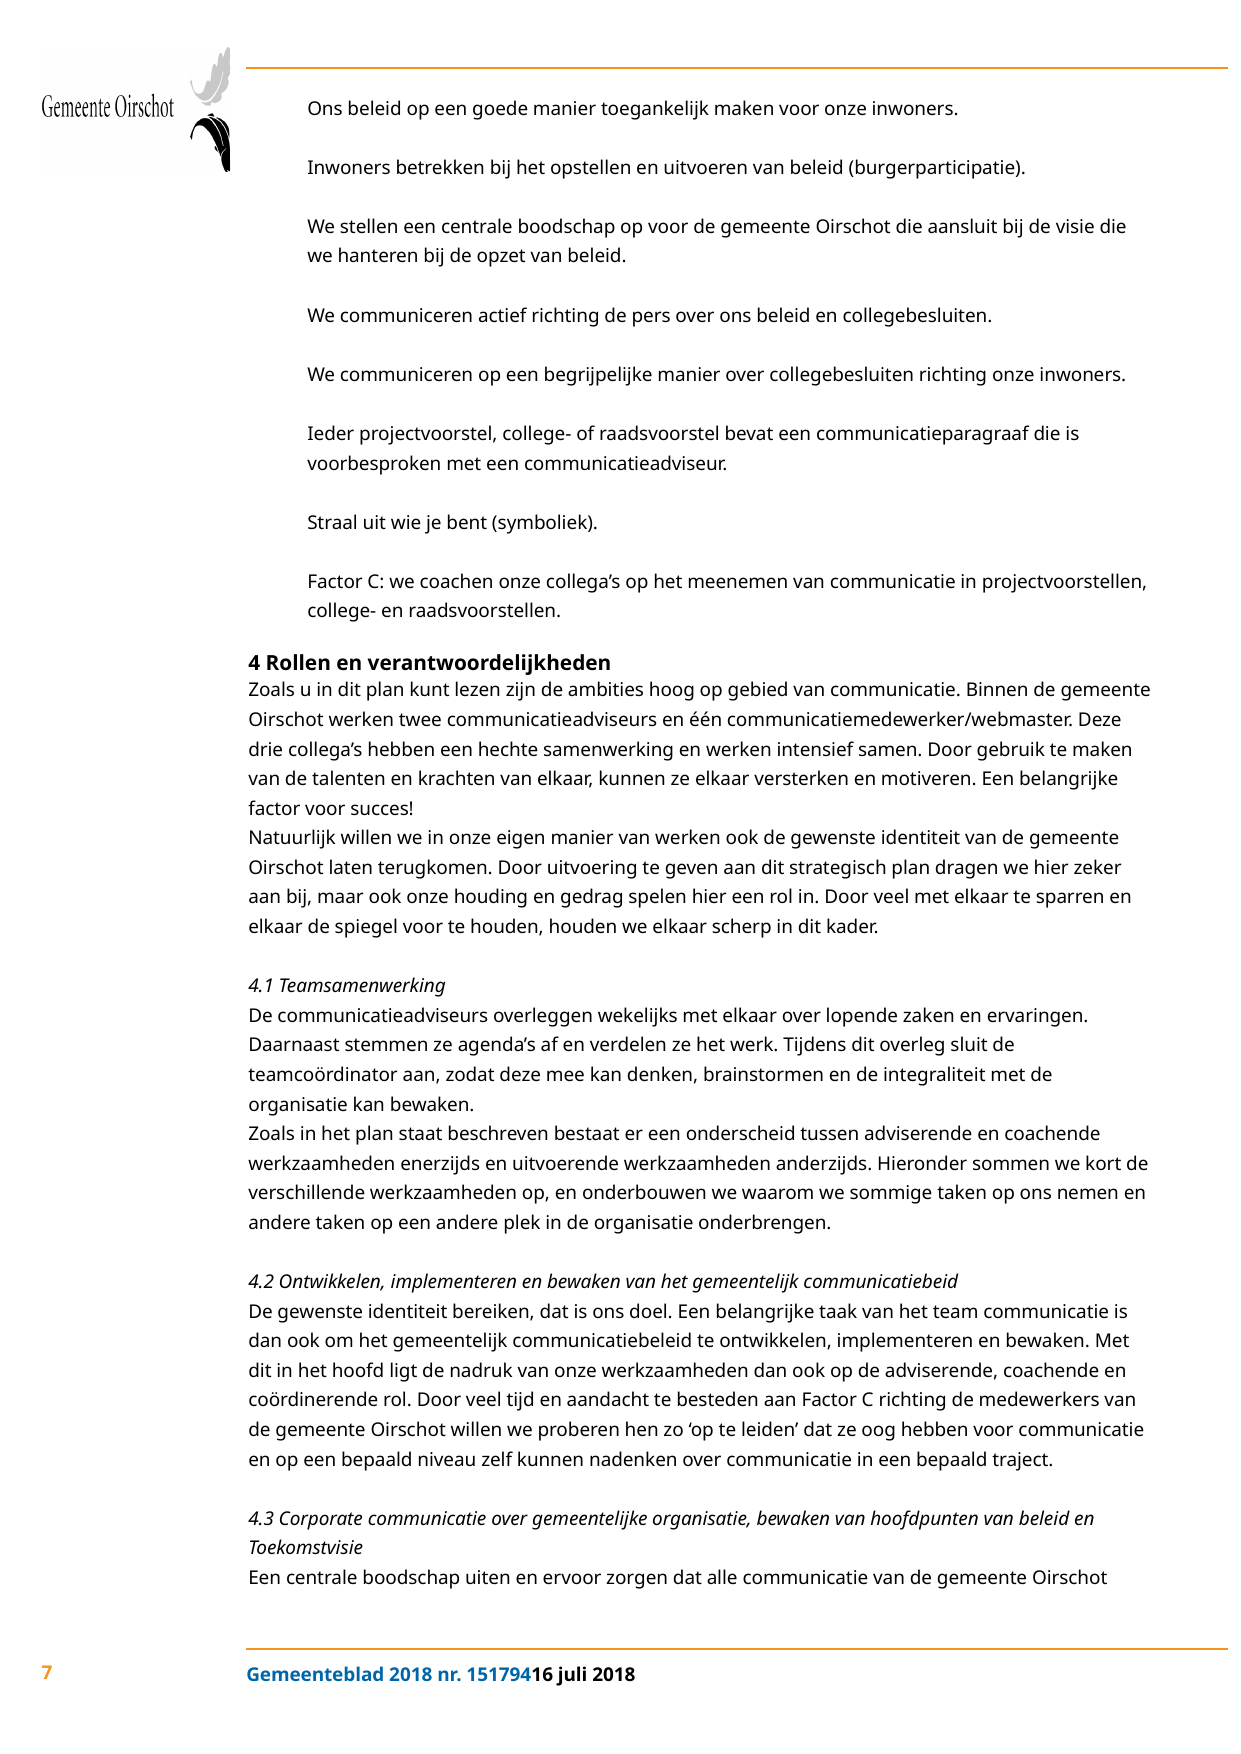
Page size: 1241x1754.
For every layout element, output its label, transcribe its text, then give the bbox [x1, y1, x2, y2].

text 4 Rollen en verantwoordelijkheden [248, 648, 1152, 677]
list Straal uit wie je bent (symboliek). [248, 509, 1152, 535]
text 4.1 Teamsamenwerking [248, 972, 1152, 998]
text Zoals in het plan staat beschreven bestaat er een onderscheid tussen adviserende en coachende werkzaamheden enerzijds en uitvoerende werkzaamheden anderzijds. Hieronder sommen we kort de verschillende werkzaamheden op, en onderbouwen we waarom we sommige taken op ons nemen en andere taken op een andere plek in de organisatie onderbrengen. [248, 1120, 1152, 1235]
text 4.2 Ontwikkelen, implementeren en bewaken van het gemeentelijk communicatiebeid [248, 1268, 1152, 1294]
list We communiceren op een begrijpelijke manier over collegebesluiten richting onze inwoners. [248, 361, 1152, 387]
text 4.3 Corporate communicatie over gemeentelijke organisatie, bewaken van hoofdpunten van beleid en Toekomstvisie [248, 1505, 1152, 1560]
list Ons beleid op een goede manier toegankelijk maken voor onze inwoners. [248, 95, 1152, 121]
list We stellen een centrale boodschap op voor de gemeente Oirschot die aansluit bij de visie die we hanteren bij de opzet van beleid. [248, 213, 1152, 268]
text De gewenste identiteit bereiken, dat is ons doel. Een belangrijke taak van het team communicatie is dan ook om het gemeentelijk communicatiebeleid te ontwikkelen, implementeren en bewaken. Met dit in het hoofd ligt de nadruk van onze werkzaamheden dan ook op de adviserende, coachende en coördinerende rol. Door veel tijd en aandacht te besteden aan Factor C richting de medewerkers van de gemeente Oirschot willen we proberen hen zo ‘op te leiden’ dat ze oog hebben voor communicatie en op een bepaald niveau zelf kunnen nadenken over communicatie in een bepaald traject. [248, 1298, 1152, 1471]
list Inwoners betrekken bij het opstellen en uitvoeren van beleid (burgerparticipatie). [248, 154, 1152, 180]
text Natuurlijk willen we in onze eigen manier van werken ook de gewenste identiteit van de gemeente Oirschot laten terugkomen. Door uitvoering te geven aan dit strategisch plan dragen we hier zeker aan bij, maar ook onze houding en gedrag spelen hier een rol in. Door veel met elkaar te sparren en elkaar de spiegel voor te houden, houden we elkaar scherp in dit kader. [248, 824, 1152, 939]
list We communiceren actief richting de pers over ons beleid en collegebesluiten. [248, 302, 1152, 328]
list Ieder projectvoorstel, college- of raadsvoorstel bevat een communicatieparagraaf die is voorbesproken met een communicatieadviseur. [248, 420, 1152, 476]
text Een centrale boodschap uiten en ervoor zorgen dat alle communicatie van de gemeente Oirschot [248, 1564, 1152, 1590]
text Zoals u in dit plan kunt lezen zijn de ambities hoog op gebied van communicatie. Binnen de gemeente Oirschot werken twee communicatieadviseurs en één communicatiemedewerker/webmaster. Deze drie collega’s hebben een hechte samenwerking en werken intensief samen. Door gebruik te maken van de talenten en krachten van elkaar, kunnen ze elkaar versterken en motiveren. Een belangrijke factor voor succes! [248, 677, 1152, 821]
list Factor C: we coachen onze collega’s op het meenemen van communicatie in projectvoorstellen, college- en raadsvoorstellen. [248, 568, 1152, 623]
picture [41, 47, 231, 172]
text De communicatieadviseurs overleggen wekelijks met elkaar over lopende zaken en ervaringen. Daarnaast stemmen ze agenda’s af en verdelen ze het werk. Tijdens dit overleg sluit de teamcoördinator aan, zodat deze mee kan denken, brainstormen en de integraliteit met de organisatie kan bewaken. [248, 1002, 1152, 1116]
